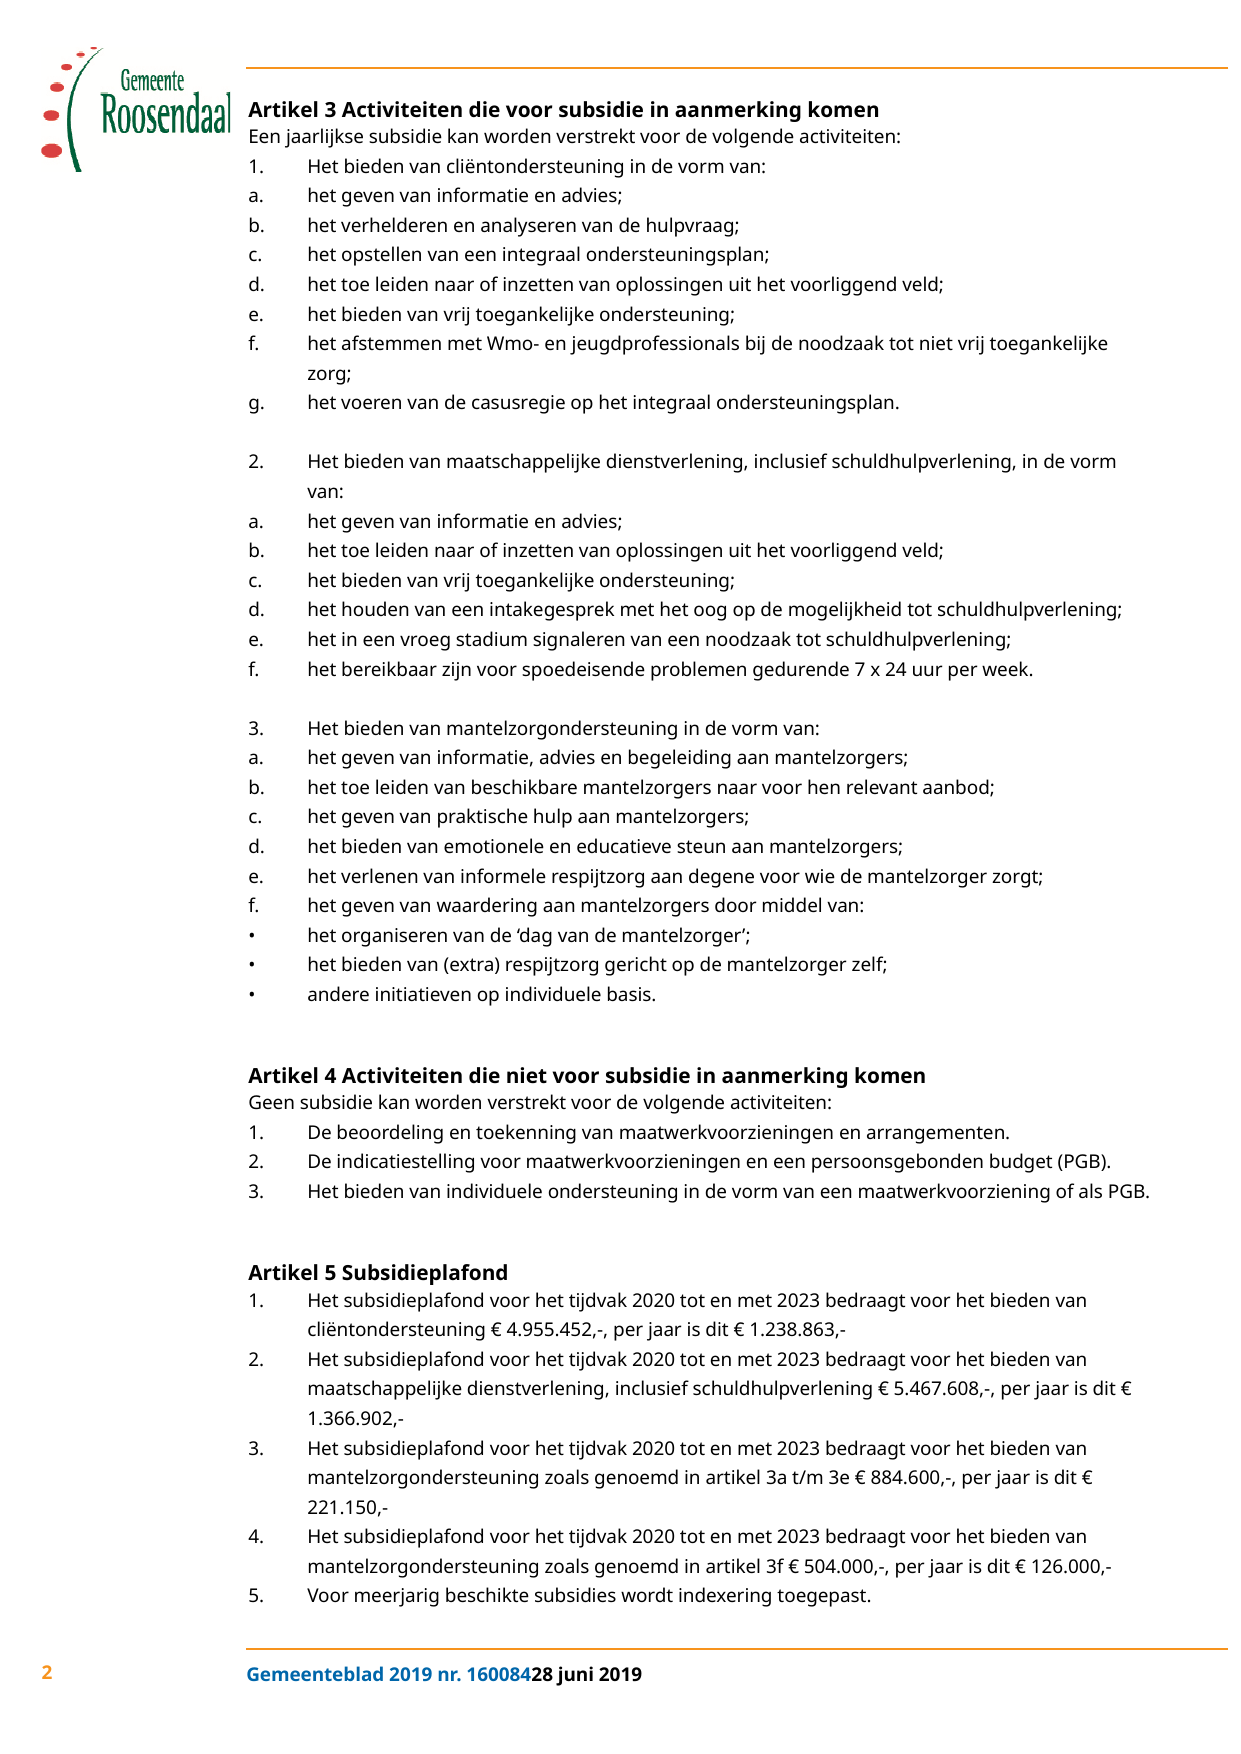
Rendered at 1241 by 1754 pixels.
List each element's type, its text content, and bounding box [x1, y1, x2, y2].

list het bieden van vrij toegankelijke ondersteuning; [248, 301, 1152, 326]
list het bieden van vrij toegankelijke ondersteuning; [248, 567, 1152, 593]
text Artikel 3 Activiteiten die voor subsidie in aanmerking komen [248, 95, 1152, 123]
list het geven van waardering aan mantelzorgers door middel van: [248, 892, 1152, 918]
list het geven van informatie, advies en begeleiding aan mantelzorgers; [248, 744, 1152, 770]
list Het subsidieplafond voor het tijdvak 2020 tot en met 2023 bedraagt voor het bieden van mantelzorgondersteuning zoals genoemd in artikel 3a t/m 3e € 884.600,-, per jaar is dit € 221.150,- [248, 1435, 1152, 1519]
list Het bieden van cliëntondersteuning in de vorm van: [248, 153, 1152, 178]
list het toe leiden naar of inzetten van oplossingen uit het voorliggend veld; [248, 537, 1152, 563]
text Artikel 4 Activiteiten die niet voor subsidie in aanmerking komen [248, 1061, 1152, 1089]
list het bieden van emotionele en educatieve steun aan mantelzorgers; [248, 833, 1152, 859]
list het geven van praktische hulp aan mantelzorgers; [248, 804, 1152, 829]
list het toe leiden van beschikbare mantelzorgers naar voor hen relevant aanbod; [248, 774, 1152, 800]
list Voor meerjarig beschikte subsidies wordt indexering toegepast. [248, 1583, 1152, 1608]
text Artikel 5 Subsidieplafond [248, 1258, 1152, 1287]
list het in een vroeg stadium signaleren van een noodzaak tot schuldhulpverlening; [248, 626, 1152, 652]
list het verlenen van informele respijtzorg aan degene voor wie de mantelzorger zorgt; [248, 863, 1152, 888]
list het geven van informatie en advies; [248, 182, 1152, 208]
list Het subsidieplafond voor het tijdvak 2020 tot en met 2023 bedraagt voor het bieden van mantelzorgondersteuning zoals genoemd in artikel 3f € 504.000,-, per jaar is dit € 126.000,- [248, 1523, 1152, 1579]
list het opstellen van een integraal ondersteuningsplan; [248, 242, 1152, 267]
list Het bieden van mantelzorgondersteuning in de vorm van: [248, 715, 1152, 741]
list het houden van een intakegesprek met het oog op de mogelijkheid tot schuldhulpverlening; [248, 597, 1152, 622]
list het voeren van de casusregie op het integraal ondersteuningsplan. [248, 389, 1152, 415]
text Een jaarlijkse subsidie kan worden verstrekt voor de volgende activiteiten: [248, 123, 1152, 149]
list het geven van informatie en advies; [248, 508, 1152, 533]
list Het subsidieplafond voor het tijdvak 2020 tot en met 2023 bedraagt voor het bieden van maatschappelijke dienstverlening, inclusief schuldhulpverlening € 5.467.608,-, per jaar is dit € 1.366.902,- [248, 1346, 1152, 1431]
text Geen subsidie kan worden verstrekt voor de volgende activiteiten: [248, 1089, 1152, 1115]
list Het bieden van maatschappelijke dienstverlening, inclusief schuldhulpverlening, in de vorm van: [248, 449, 1152, 504]
list het toe leiden naar of inzetten van oplossingen uit het voorliggend veld; [248, 271, 1152, 297]
picture [41, 47, 231, 172]
list De indicatiestelling voor maatwerkvoorzieningen en een persoonsgebonden budget (PGB). [248, 1149, 1152, 1174]
list het bieden van (extra) respijtzorg gericht op de mantelzorger zelf; [248, 952, 1152, 977]
list Het subsidieplafond voor het tijdvak 2020 tot en met 2023 bedraagt voor het bieden van cliëntondersteuning € 4.955.452,-, per jaar is dit € 1.238.863,- [248, 1287, 1152, 1342]
list het organiseren van de ‘dag van de mantelzorger’; [248, 922, 1152, 948]
list het afstemmen met Wmo- en jeugdprofessionals bij de noodzaak tot niet vrij toegankelijke zorg; [248, 330, 1152, 386]
list Het bieden van individuele ondersteuning in de vorm van een maatwerkvoorziening of als PGB. [248, 1178, 1152, 1204]
list het verhelderen en analyseren van de hulpvraag; [248, 212, 1152, 238]
list andere initiatieven op individuele basis. [248, 981, 1152, 1007]
list De beoordeling en toekenning van maatwerkvoorzieningen en arrangementen. [248, 1119, 1152, 1145]
list het bereikbaar zijn voor spoedeisende problemen gedurende 7 x 24 uur per week. [248, 656, 1152, 681]
